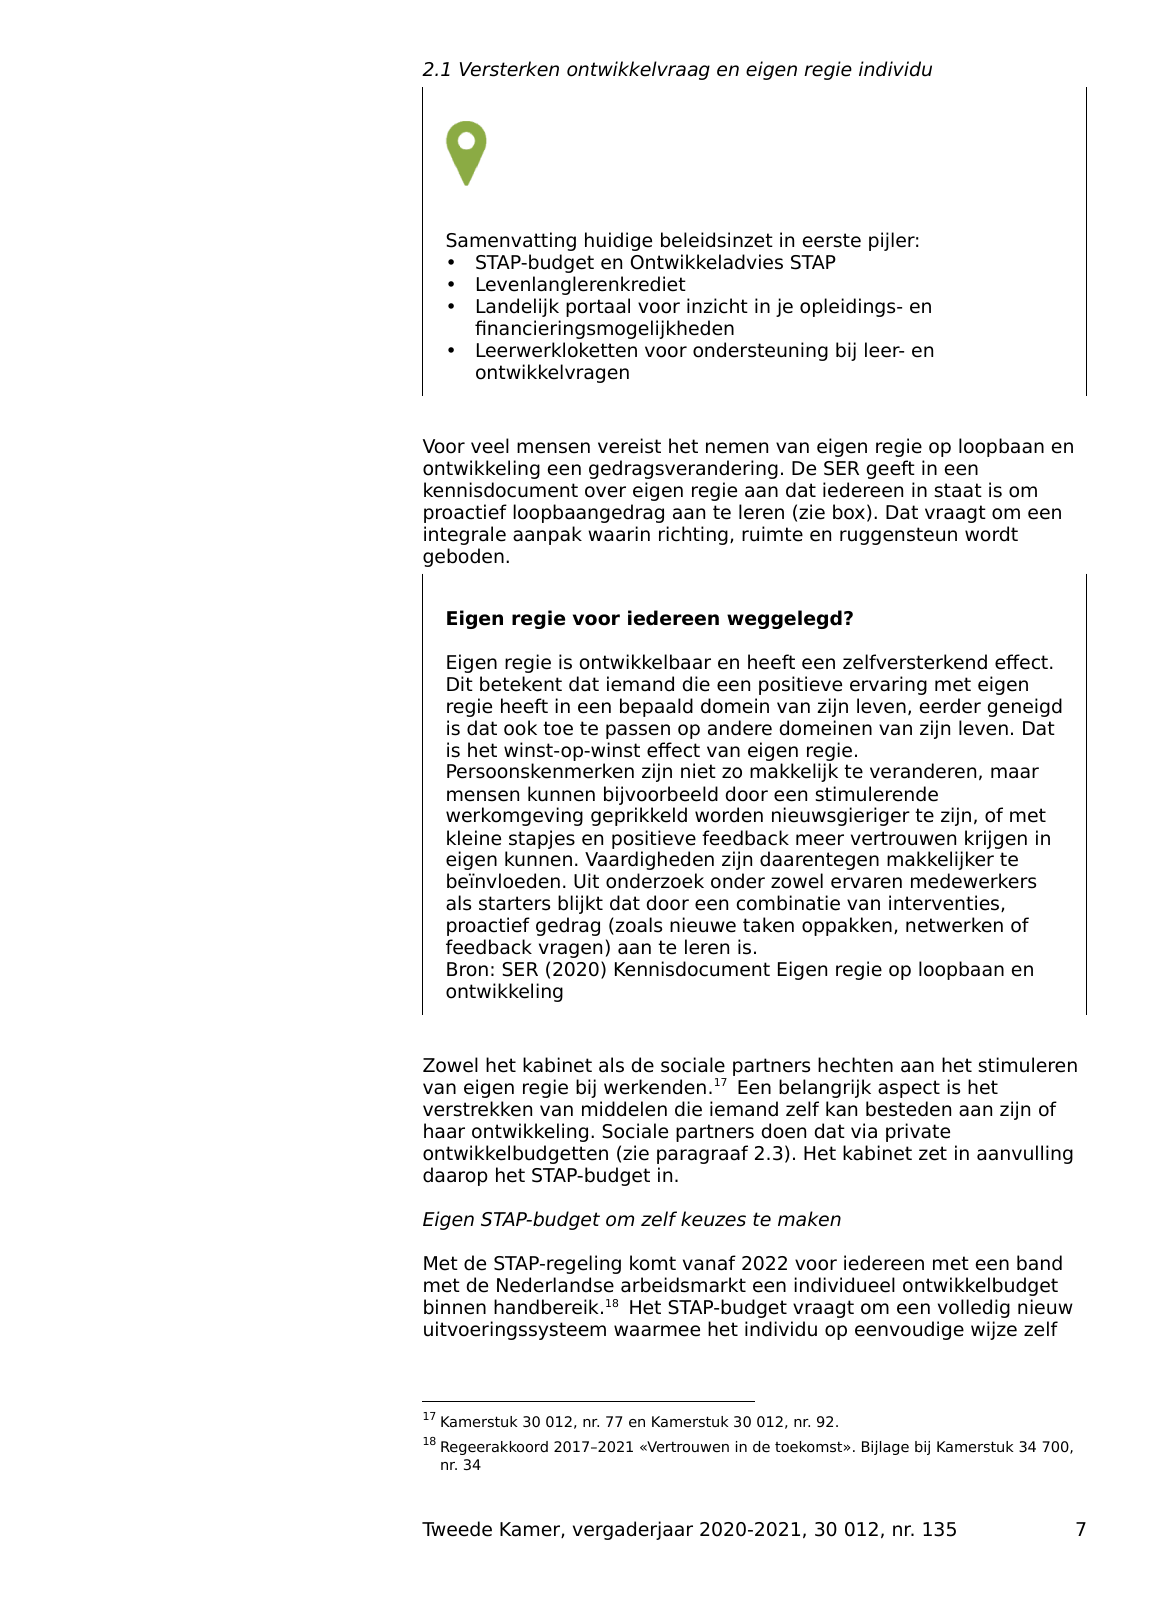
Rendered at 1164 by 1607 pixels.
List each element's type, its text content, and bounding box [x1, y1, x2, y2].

subtitle 2.1 Versterken ontwikkelvraag en eigen regie individu [422, 59, 1087, 81]
text Regeerakkoord 2017–2021 «Vertrouwen in de toekomst». Bijlage bij Kamerstuk 34 700, nr. 34 [422, 1435, 1087, 1474]
subtitle Eigen STAP-budget om zelf keuzes te maken [422, 1209, 1087, 1231]
text Kamerstuk 30 012, nr. 77 en Kamerstuk 30 012, nr. 92. [422, 1410, 1087, 1432]
table_header Eigen regie voor iedereen weggelegd? Eigen regie is ontwikkelbaar en heeft een zelfversterkend effect. Dit betekent dat iemand die een positieve ervaring met eigen regie heeft in een bepaald domein van zijn leven, eerder geneigd is dat ook toe te passen op andere domeinen van zijn leven. Dat is het winst-op-winst effect van eigen regie. Persoonskenmerken zijn niet zo makkelijk te veranderen, maar mensen kunnen bijvoorbeeld door een stimulerende werkomgeving geprikkeld worden nieuwsgieriger te zijn, of met kleine stapjes en positieve feedback meer vertrouwen krijgen in eigen kunnen. Vaardigheden zijn daarentegen makkelijker te beïnvloeden. Uit onderzoek onder zowel ervaren medewerkers als starters blijkt dat door een combinatie van interventies, proactief gedrag (zoals nieuwe taken oppakken, netwerken of feedback vragen) aan te leren is. Bron: SER (2020) Kennisdocument Eigen regie op loopbaan en ontwikkeling [423, 574, 1086, 1015]
text Voor veel mensen vereist het nemen van eigen regie op loopbaan en ontwikkeling een gedragsverandering. De SER geeft in een kennisdocument over eigen regie aan dat iedereen in staat is om proactief loopbaangedrag aan te leren (zie box). Dat vraagt om een integrale aanpak waarin richting, ruimte en ruggensteun wordt geboden. [422, 436, 1087, 567]
picture [445, 121, 487, 186]
table_header Samenvatting huidige beleidsinzet in eerste pijler: • STAP-budget en Ontwikkeladvies STAP • Levenlanglerenkrediet • Landelijk portaal voor inzicht in je opleidings- en financieringsmogelijkheden • Leerwerkloketten voor ondersteuning bij leer- en ontwikkelvragen [423, 87, 1086, 396]
text Zowel het kabinet als de sociale partners hechten aan het stimuleren van eigen regie bij werkenden. Een belangrijk aspect is het verstrekken van middelen die iemand zelf kan besteden aan zijn of haar ontwikkeling. Sociale partners doen dat via private ontwikkelbudgetten (zie paragraaf 2.3). Het kabinet zet in aanvulling daarop het STAP-budget in. [422, 1055, 1087, 1187]
text Met de STAP-regeling komt vanaf 2022 voor iedereen met een band met de Nederlandse arbeidsmarkt een individueel ontwikkelbudget binnen handbereik. Het STAP-budget vraagt om een volledig nieuw uitvoeringssysteem waarmee het individu op eenvoudige wijze zelf [422, 1253, 1087, 1341]
